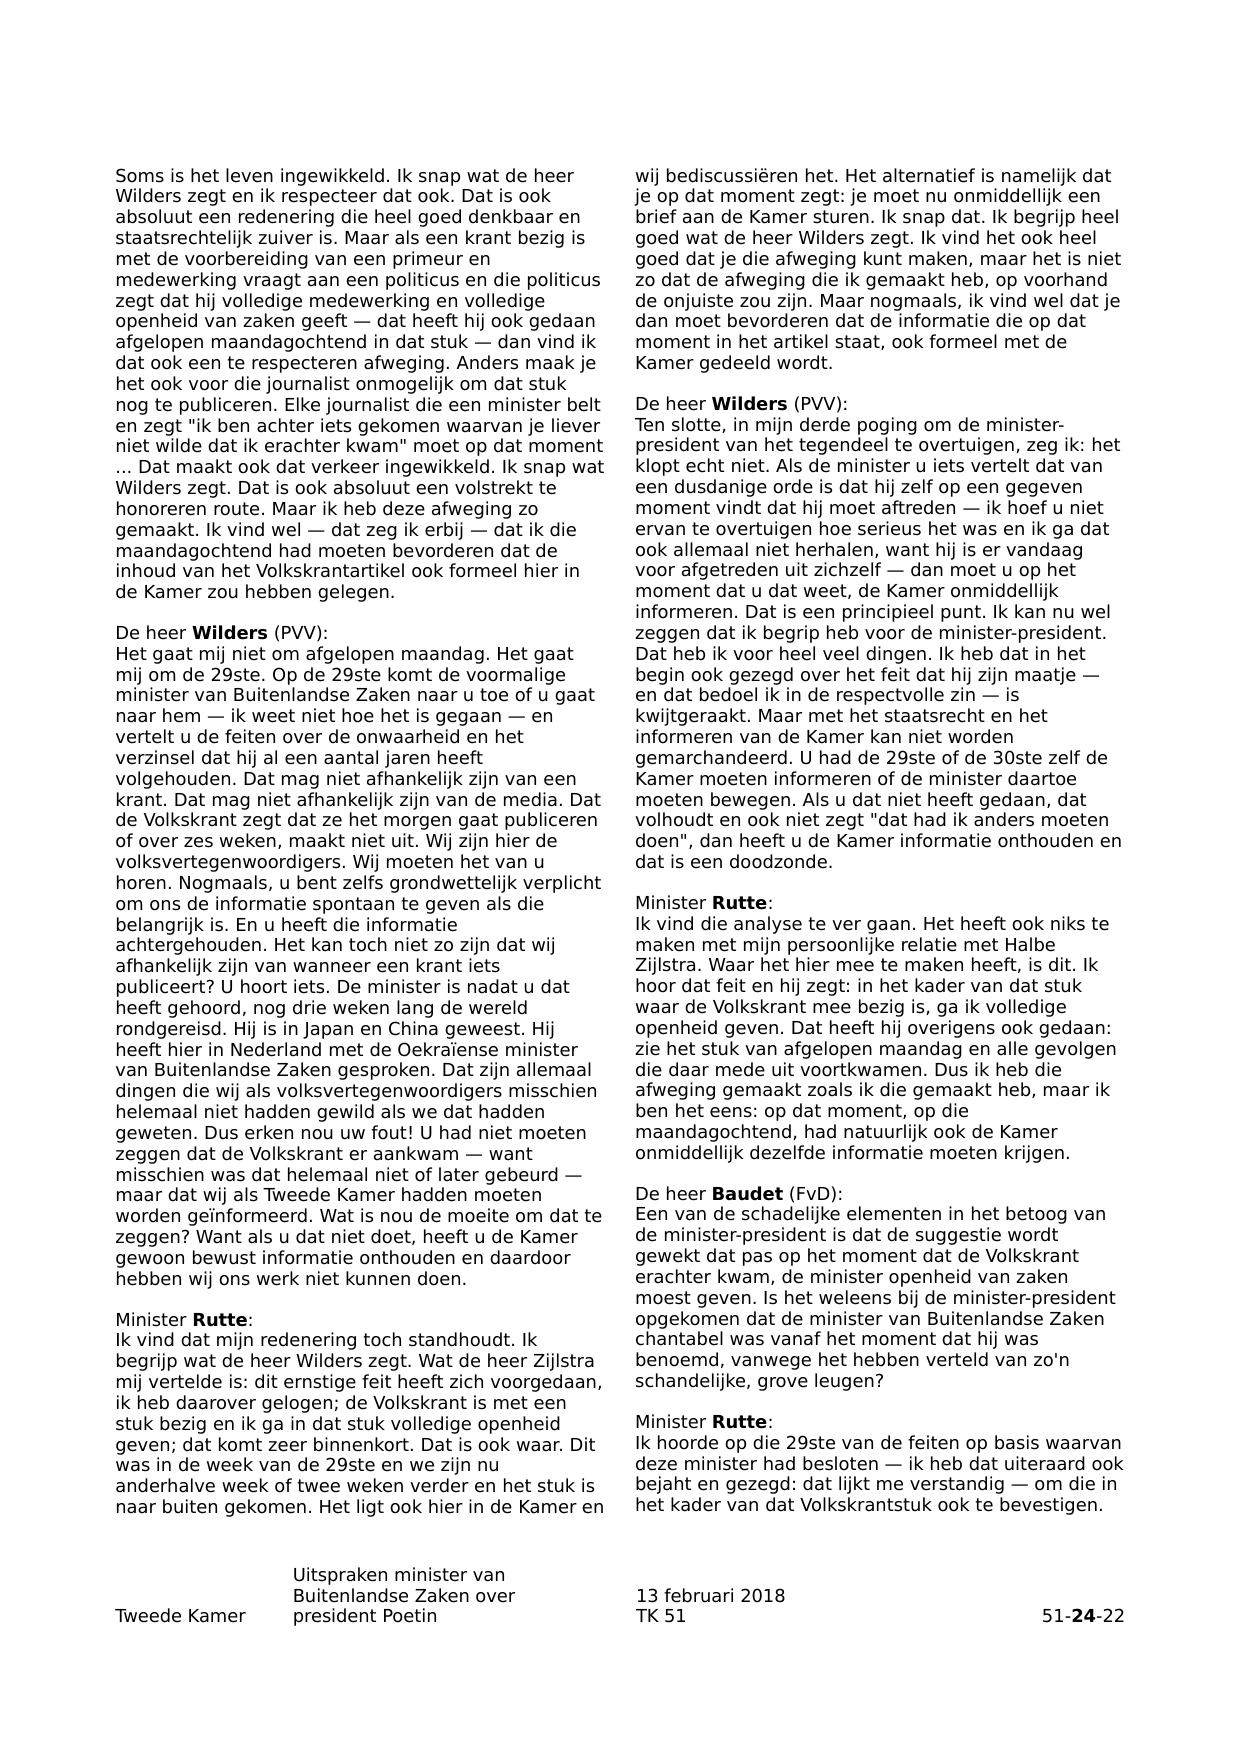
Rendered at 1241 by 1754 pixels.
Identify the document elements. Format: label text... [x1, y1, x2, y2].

text Minister Rutte: [635, 893, 1125, 913]
text Ten slotte, in mijn derde poging om de minister-president van het tegendeel te overtuigen, zeg ik: het klopt echt niet. Als de minister u iets vertelt dat van een dusdanige orde is dat hij zelf op een gegeven moment vindt dat hij moet aftreden — ik hoef u niet ervan te overtuigen hoe serieus het was en ik ga dat ook allemaal niet herhalen, want hij is er vandaag voor afgetreden uit zichzelf — dan moet u op het moment dat u dat weet, de Kamer onmiddellijk informeren. Dat is een principieel punt. Ik kan nu wel zeggen dat ik begrip heb voor de minister-president. Dat heb ik voor heel veel dingen. Ik heb dat in het begin ook gezegd over het feit dat hij zijn maatje — en dat bedoel ik in de respectvolle zin — is kwijtgeraakt. Maar met het staatsrecht en het informeren van de Kamer kan niet worden gemarchandeerd. U had de 29ste of de 30ste zelf de Kamer moeten informeren of de minister daartoe moeten bewegen. Als u dat niet heeft gedaan, dat volhoudt en ook niet zegt "dat had ik anders moeten doen", dan heeft u de Kamer informatie onthouden en dat is een doodzonde. [635, 414, 1125, 873]
text De heer Baudet (FvD): [635, 1183, 1125, 1204]
text De heer Wilders (PVV): [115, 623, 605, 643]
text Soms is het leven ingewikkeld. Ik snap wat de heer Wilders zegt en ik respecteer dat ook. Dat is ook absoluut een redenering die heel goed denkbaar en staatsrechtelijk zuiver is. Maar als een krant bezig is met de voorbereiding van een primeur en medewerking vraagt aan een politicus en die politicus zegt dat hij volledige medewerking en volledige openheid van zaken geeft — dat heeft hij ook gedaan afgelopen maandagochtend in dat stuk — dan vind ik dat ook een te respecteren afweging. Anders maak je het ook voor die journalist onmogelijk om dat stuk nog te publiceren. Elke journalist die een minister belt en zegt "ik ben achter iets gekomen waarvan je liever niet wilde dat ik erachter kwam" moet op dat moment ... Dat maakt ook dat verkeer ingewikkeld. Ik snap wat Wilders zegt. Dat is ook absoluut een volstrekt te honoreren route. Maar ik heb deze afweging zo gemaakt. Ik vind wel — dat zeg ik erbij — dat ik die maandagochtend had moeten bevorderen dat de inhoud van het Volkskrantartikel ook formeel hier in de Kamer zou hebben gelegen. [115, 165, 605, 603]
text Het gaat mij niet om afgelopen maandag. Het gaat mij om de 29ste. Op de 29ste komt de voormalige minister van Buitenlandse Zaken naar u toe of u gaat naar hem — ik weet niet hoe het is gegaan — en vertelt u de feiten over de onwaarheid en het verzinsel dat hij al een aantal jaren heeft volgehouden. Dat mag niet afhankelijk zijn van een krant. Dat mag niet afhankelijk zijn van de media. Dat de Volkskrant zegt dat ze het morgen gaat publiceren of over zes weken, maakt niet uit. Wij zijn hier de volksvertegenwoordigers. Wij moeten het van u horen. Nogmaals, u bent zelfs grondwettelijk verplicht om ons de informatie spontaan te geven als die belangrijk is. En u heeft die informatie achtergehouden. Het kan toch niet zo zijn dat wij afhankelijk zijn van wanneer een krant iets publiceert? U hoort iets. De minister is nadat u dat heeft gehoord, nog drie weken lang de wereld rondgereisd. Hij is in Japan en China geweest. Hij heeft hier in Nederland met de Oekraïense minister van Buitenlandse Zaken gesproken. Dat zijn allemaal dingen die wij als volksvertegenwoordigers misschien helemaal niet hadden gewild als we dat hadden geweten. Dus erken nou uw fout! U had niet moeten zeggen dat de Volkskrant er aankwam — want misschien was dat helemaal niet of later gebeurd — maar dat wij als Tweede Kamer hadden moeten worden geïnformeerd. Wat is nou de moeite om dat te zeggen? Want als u dat niet doet, heeft u de Kamer gewoon bewust informatie onthouden en daardoor hebben wij ons werk niet kunnen doen. [115, 643, 605, 1289]
text Minister Rutte: [635, 1412, 1125, 1432]
text Ik vind die analyse te ver gaan. Het heeft ook niks te maken met mijn persoonlijke relatie met Halbe Zijlstra. Waar het hier mee te maken heeft, is dit. Ik hoor dat feit en hij zegt: in het kader van dat stuk waar de Volkskrant mee bezig is, ga ik volledige openheid geven. Dat heeft hij overigens ook gedaan: zie het stuk van afgelopen maandag en alle gevolgen die daar mede uit voortkwamen. Dus ik heb die afweging gemaakt zoals ik die gemaakt heb, maar ik ben het eens: op dat moment, op die maandagochtend, had natuurlijk ook de Kamer onmiddellijk dezelfde informatie moeten krijgen. [635, 913, 1125, 1163]
text Een van de schadelijke elementen in het betoog van de minister-president is dat de suggestie wordt gewekt dat pas op het moment dat de Volkskrant erachter kwam, de minister openheid van zaken moest geven. Is het weleens bij de minister-president opgekomen dat de minister van Buitenlandse Zaken chantabel was vanaf het moment dat hij was benoemd, vanwege het hebben verteld van zo'n schandelijke, grove leugen? [635, 1204, 1125, 1392]
text Ik vind dat mijn redenering toch standhoudt. Ik begrijp wat de heer Wilders zegt. Wat de heer Zijlstra mij vertelde is: dit ernstige feit heeft zich voorgedaan, ik heb daarover gelogen; de Volkskrant is met een stuk bezig en ik ga in dat stuk volledige openheid geven; dat komt zeer binnenkort. Dat is ook waar. Dit was in de week van de 29ste en we zijn nu anderhalve week of twee weken verder en het stuk is naar buiten gekomen. Het ligt ook hier in de Kamer en [115, 1330, 605, 1518]
text De heer Wilders (PVV): [635, 394, 1125, 414]
text Minister Rutte: [115, 1309, 605, 1330]
text wij bediscussiëren het. Het alternatief is namelijk dat je op dat moment zegt: je moet nu onmiddellijk een brief aan de Kamer sturen. Ik snap dat. Ik begrijp heel goed wat de heer Wilders zegt. Ik vind het ook heel goed dat je die afweging kunt maken, maar het is niet zo dat de afweging die ik gemaakt heb, op voorhand de onjuiste zou zijn. Maar nogmaals, ik vind wel dat je dan moet bevorderen dat de informatie die op dat moment in het artikel staat, ook formeel met de Kamer gedeeld wordt. [635, 165, 1125, 374]
text Ik hoorde op die 29ste van de feiten op basis waarvan deze minister had besloten — ik heb dat uiteraard ook bejaht en gezegd: dat lijkt me verstandig — om die in het kader van dat Volkskrantstuk ook te bevestigen. [635, 1432, 1125, 1516]
